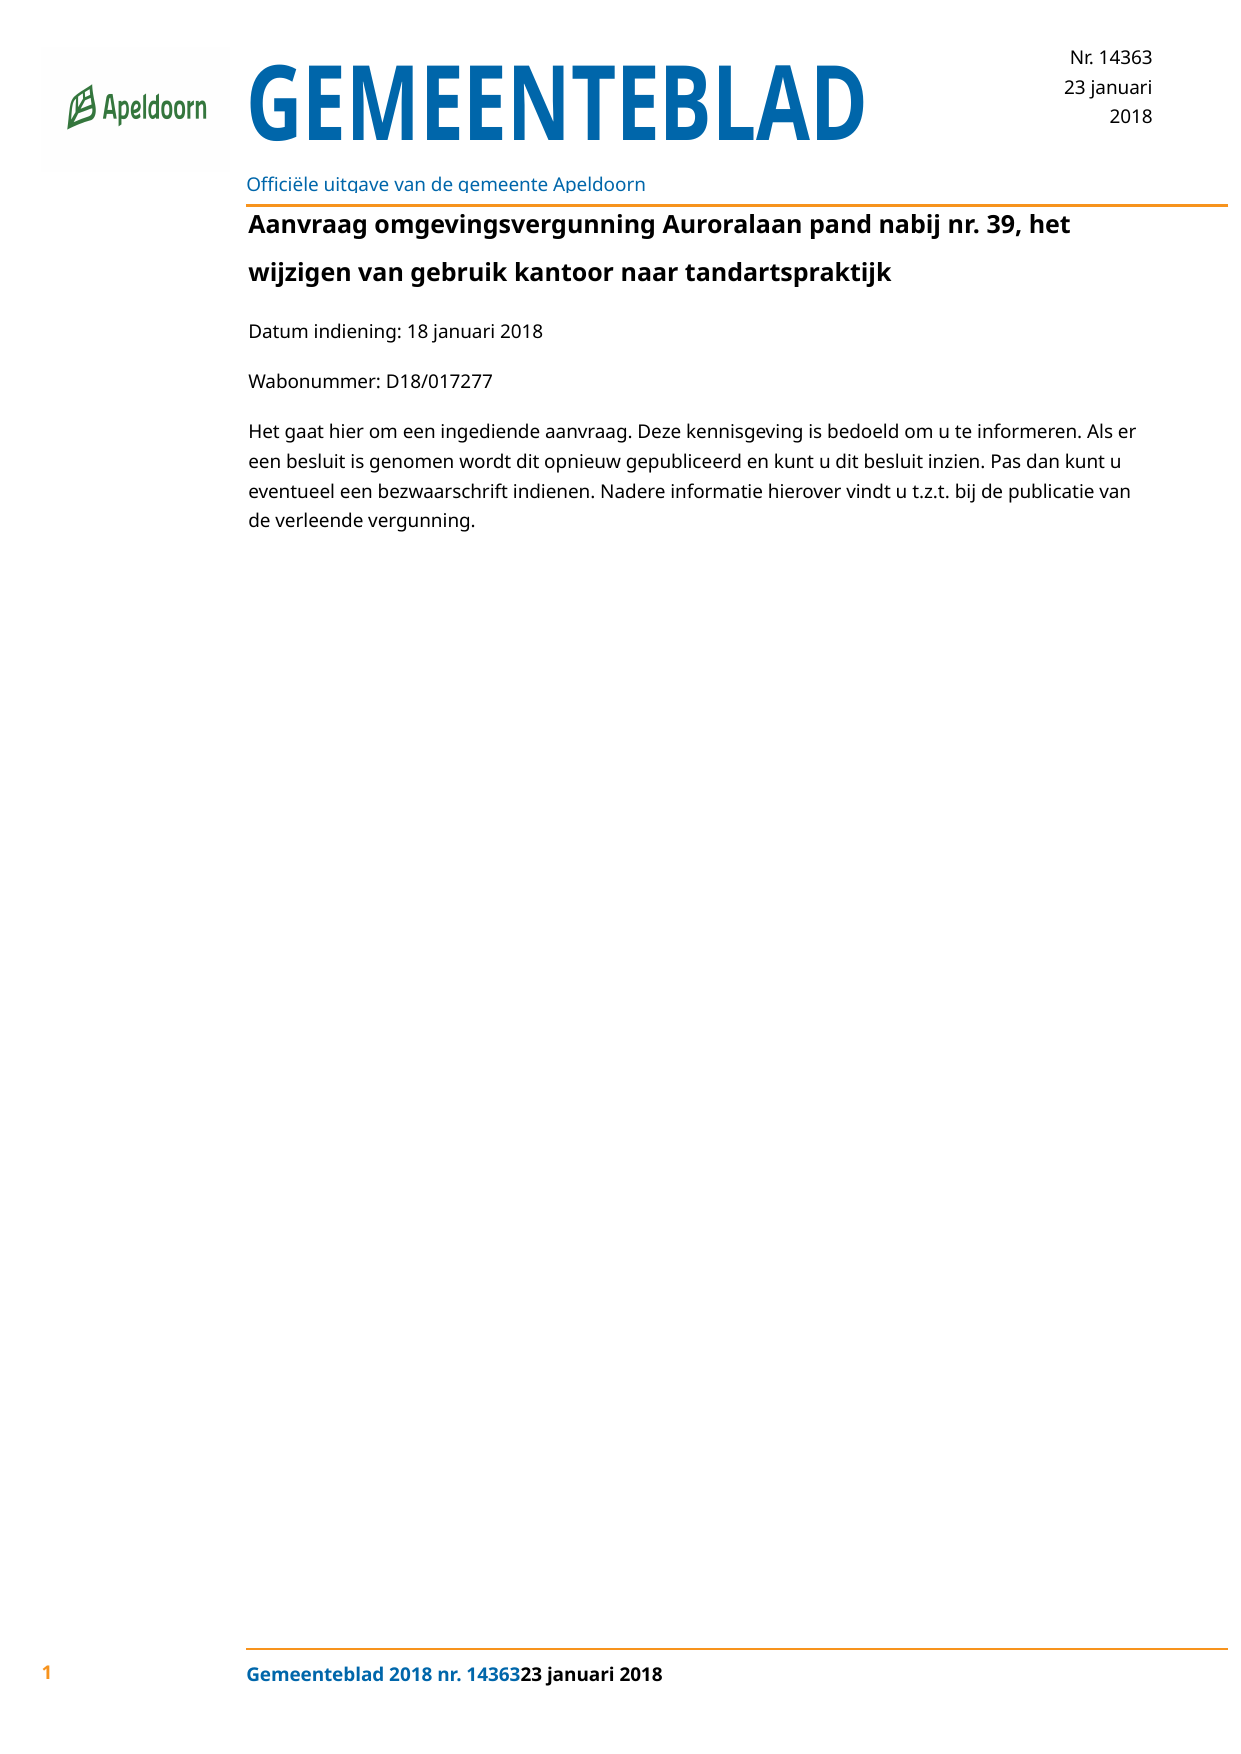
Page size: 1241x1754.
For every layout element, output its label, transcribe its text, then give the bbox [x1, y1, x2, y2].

picture [41, 47, 231, 172]
text Datum indiening: 18 januari 2018 [248, 318, 1152, 344]
text Aanvraag omgevingsvergunning Auroralaan pand nabij nr. 39, het wijzigen van gebruik kantoor naar tandartspraktijk [248, 207, 1152, 288]
text Het gaat hier om een ingediende aanvraag. Deze kennisgeving is bedoeld om u te informeren. Als er een besluit is genomen wordt dit opnieuw gepubliceerd en kunt u dit besluit inzien. Pas dan kunt u eventueel een bezwaarschrift indienen. Nadere informatie hierover vindt u t.z.t. bij de publicatie van de verleende vergunning. [248, 419, 1152, 533]
text Wabonummer: D18/017277 [248, 368, 1152, 394]
